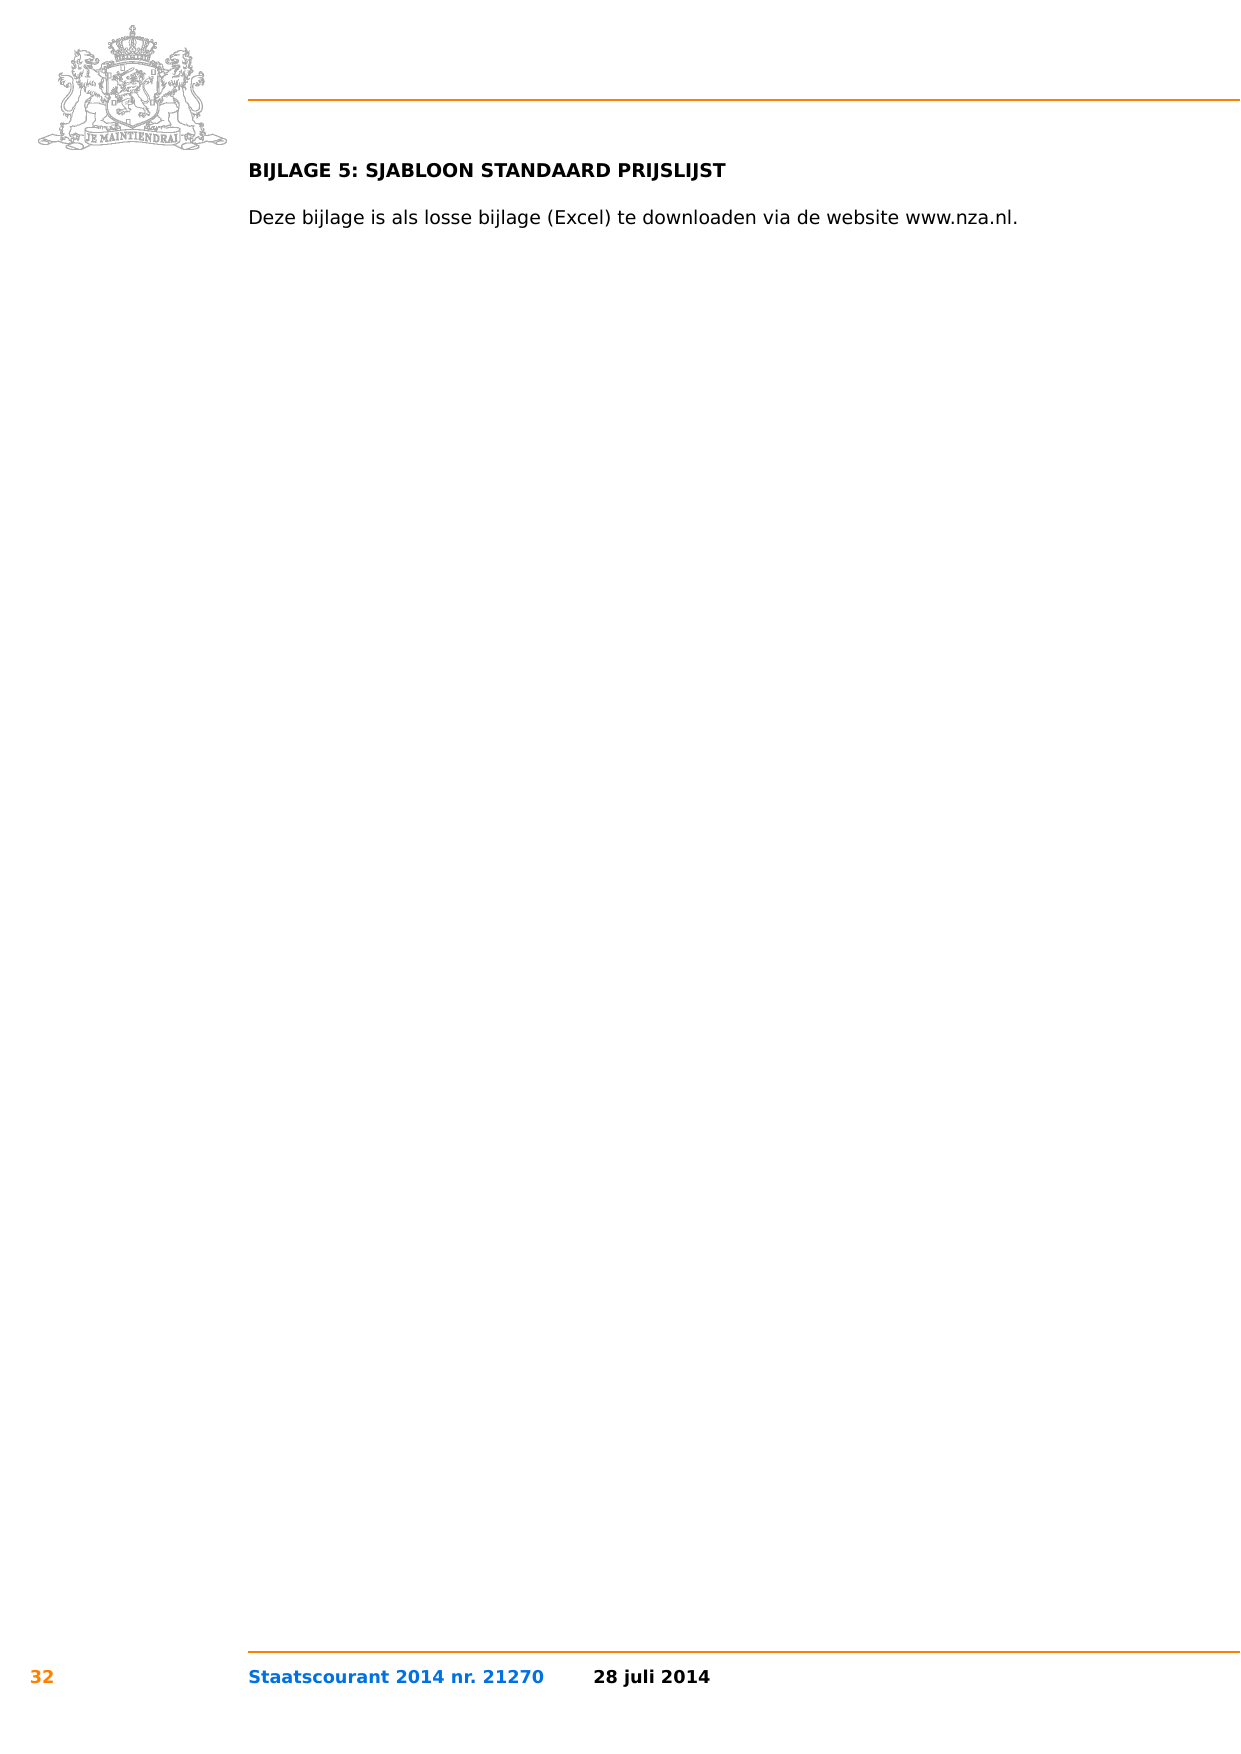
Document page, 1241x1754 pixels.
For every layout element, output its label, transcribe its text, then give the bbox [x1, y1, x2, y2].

text Deze bijlage is als losse bijlage (Excel) te downloaden via de website www.nza.nl. [248, 207, 1163, 229]
picture [38, 25, 227, 150]
subtitle BIJLAGE 5: SJABLOON STANDAARD PRIJSLIJST [248, 160, 1163, 182]
